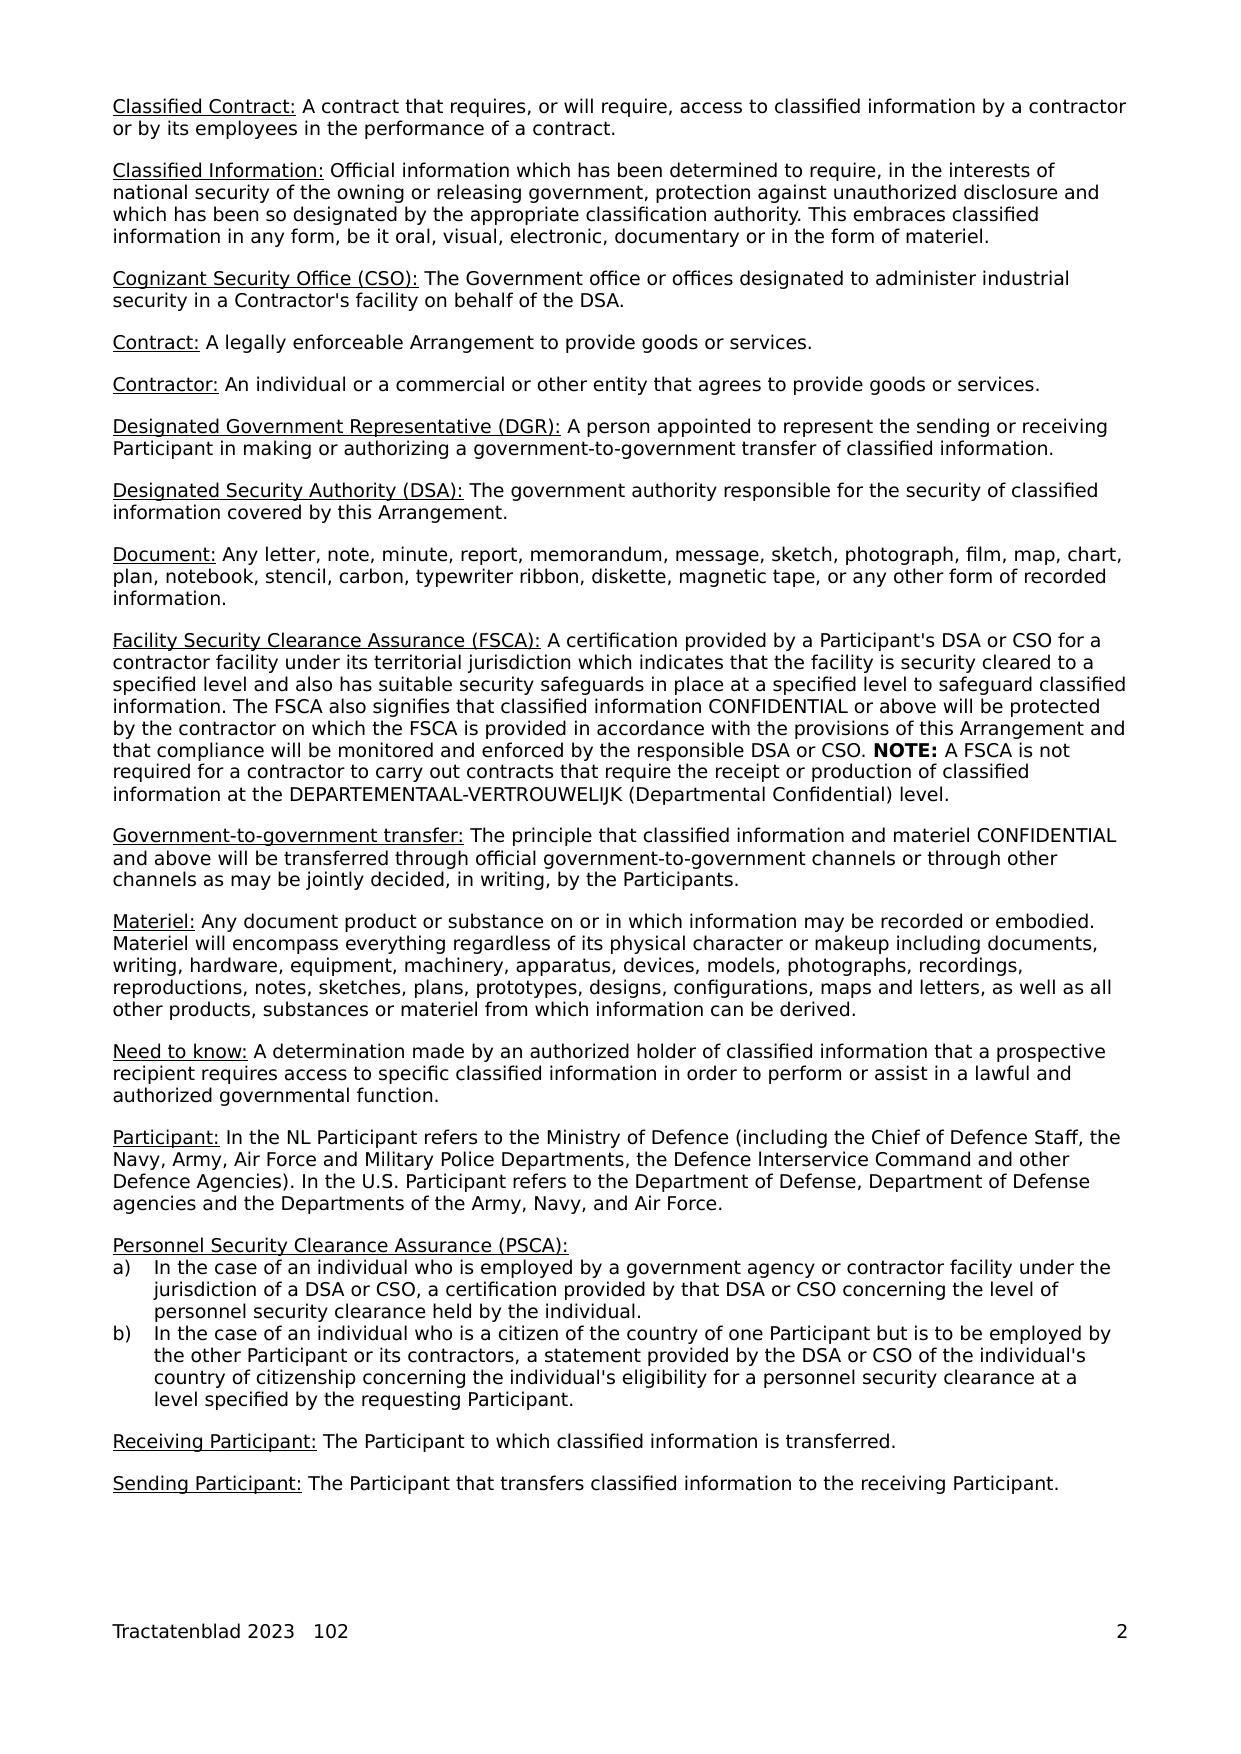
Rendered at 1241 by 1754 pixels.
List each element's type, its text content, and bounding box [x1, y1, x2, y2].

text Personnel Security Clearance Assurance (PSCA): [112, 1235, 1128, 1257]
text Document: Any letter, note, minute, report, memorandum, message, sketch, photograph, film, map, chart, plan, notebook, stencil, carbon, typewriter ribbon, diskette, magnetic tape, or any other form of recorded information. [112, 544, 1128, 609]
text Government-to-government transfer: The principle that classified information and materiel CONFIDENTIAL and above will be transferred through official government-to-government channels or through other channels as may be jointly decided, in writing, by the Participants. [112, 825, 1128, 891]
text a) In the case of an individual who is employed by a government agency or contractor facility under the jurisdiction of a DSA or CSO, a certification provided by that DSA or CSO concerning the level of personnel security clearance held by the individual. [112, 1257, 1128, 1323]
text Facility Security Clearance Assurance (FSCA): A certification provided by a Participant's DSA or CSO for a contractor facility under its territorial jurisdiction which indicates that the facility is security cleared to a specified level and also has suitable security safeguards in place at a specified level to safeguard classified information. The FSCA also signifies that classified information CONFIDENTIAL or above will be protected by the contractor on which the FSCA is provided in accordance with the provisions of this Arrangement and that compliance will be monitored and enforced by the responsible DSA or CSO. NOTE: A FSCA is not required for a contractor to carry out contracts that require the receipt or production of classified information at the DEPARTEMENTAAL-VERTROUWELIJK (Departmental Confidential) level. [112, 629, 1128, 805]
text Contract: A legally enforceable Arrangement to provide goods or services. [112, 332, 1128, 354]
text Need to know: A determination made by an authorized holder of classified information that a prospective recipient requires access to specific classified information in order to perform or assist in a lawful and authorized governmental function. [112, 1041, 1128, 1107]
text Designated Government Representative (DGR): A person appointed to represent the sending or receiving Participant in making or authorizing a government-to-government transfer of classified information. [112, 416, 1128, 460]
text Contractor: An individual or a commercial or other entity that agrees to provide goods or services. [112, 374, 1128, 396]
text b) In the case of an individual who is a citizen of the country of one Participant but is to be employed by the other Participant or its contractors, a statement provided by the DSA or CSO of the individual's country of citizenship concerning the individual's eligibility for a personnel security clearance at a level specified by the requesting Participant. [112, 1323, 1128, 1411]
text Receiving Participant: The Participant to which classified information is transferred. [112, 1431, 1128, 1453]
text Classified Information: Official information which has been determined to require, in the interests of national security of the owning or releasing government, protection against unauthorized disclosure and which has been so designated by the appropriate classification authority. This embraces classified information in any form, be it oral, visual, electronic, documentary or in the form of materiel. [112, 160, 1128, 248]
text Participant: In the NL Participant refers to the Ministry of Defence (including the Chief of Defence Staff, the Navy, Army, Air Force and Military Police Departments, the Defence lnterservice Command and other Defence Agencies). In the U.S. Participant refers to the Department of Defense, Department of Defense agencies and the Departments of the Army, Navy, and Air Force. [112, 1127, 1128, 1215]
text Designated Security Authority (DSA): The government authority responsible for the security of classified information covered by this Arrangement. [112, 480, 1128, 524]
text Materiel: Any document product or substance on or in which information may be recorded or embodied. Materiel will encompass everything regardless of its physical character or makeup including documents, writing, hardware, equipment, machinery, apparatus, devices, models, photographs, recordings, reproductions, notes, sketches, plans, prototypes, designs, configurations, maps and letters, as well as all other products, substances or materiel from which information can be derived. [112, 911, 1128, 1021]
text Sending Participant: The Participant that transfers classified information to the receiving Participant. [112, 1473, 1128, 1495]
text Cognizant Security Office (CSO): The Government office or offices designated to administer industrial security in a Contractor's facility on behalf of the DSA. [112, 268, 1128, 312]
text Classified Contract: A contract that requires, or will require, access to classified information by a contractor or by its employees in the performance of a contract. [112, 96, 1128, 140]
